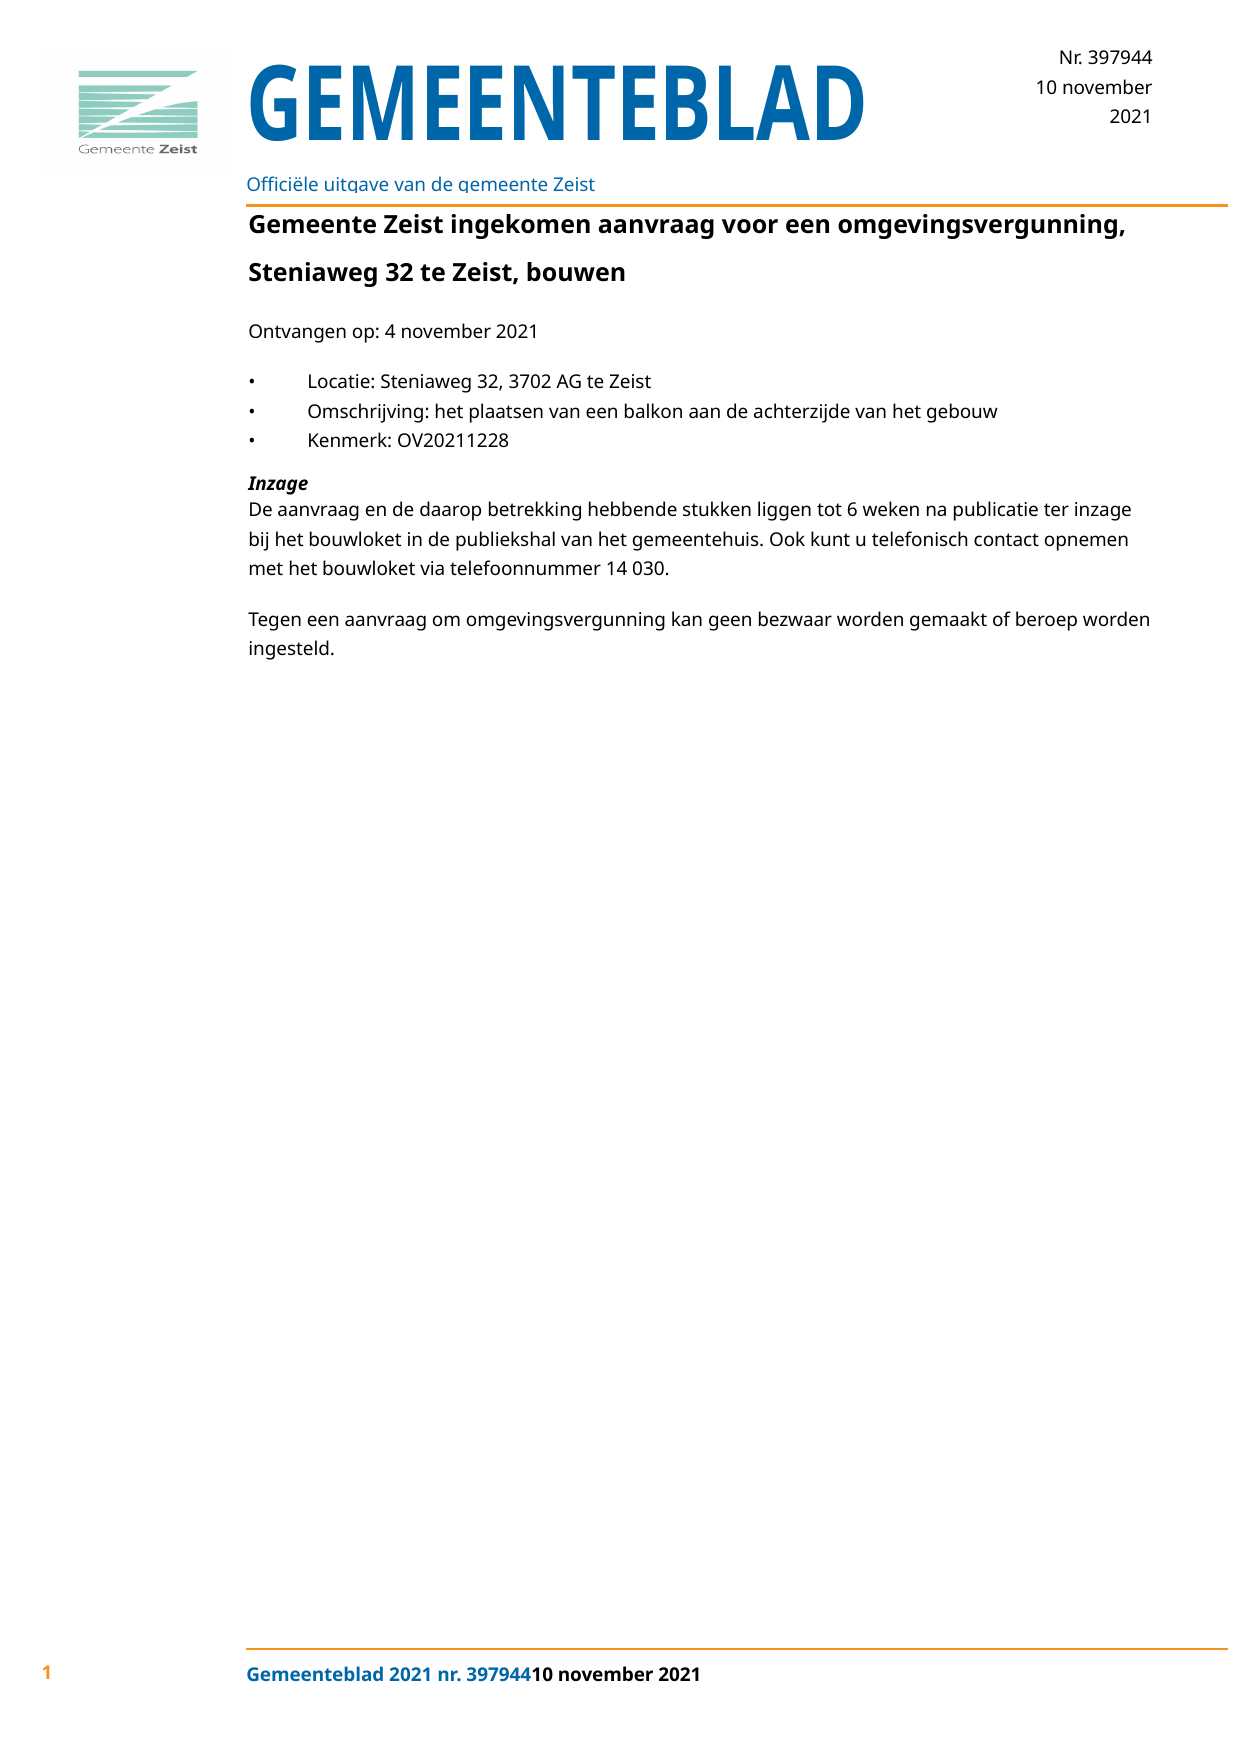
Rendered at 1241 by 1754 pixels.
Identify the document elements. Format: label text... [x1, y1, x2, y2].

text Ontvangen op: 4 november 2021 [248, 318, 1152, 344]
list Kenmerk: OV20211228 [248, 427, 1152, 453]
text Tegen een aanvraag om omgevingsvergunning kan geen bezwaar worden gemaakt of beroep worden ingesteld. [248, 606, 1152, 661]
text Gemeente Zeist ingekomen aanvraag voor een omgevingsvergunning, Steniaweg 32 te Zeist, bouwen [248, 207, 1152, 288]
text Inzage [248, 471, 1152, 496]
picture [41, 47, 231, 172]
text De aanvraag en de daarop betrekking hebbende stukken liggen tot 6 weken na publicatie ter inzage bij het bouwloket in de publiekshal van het gemeentehuis. Ook kunt u telefonisch contact opnemen met het bouwloket via telefoonnummer 14 030. [248, 496, 1152, 581]
list Locatie: Steniaweg 32, 3702 AG te Zeist [248, 368, 1152, 394]
list Omschrijving: het plaatsen van een balkon aan de achterzijde van het gebouw [248, 398, 1152, 424]
